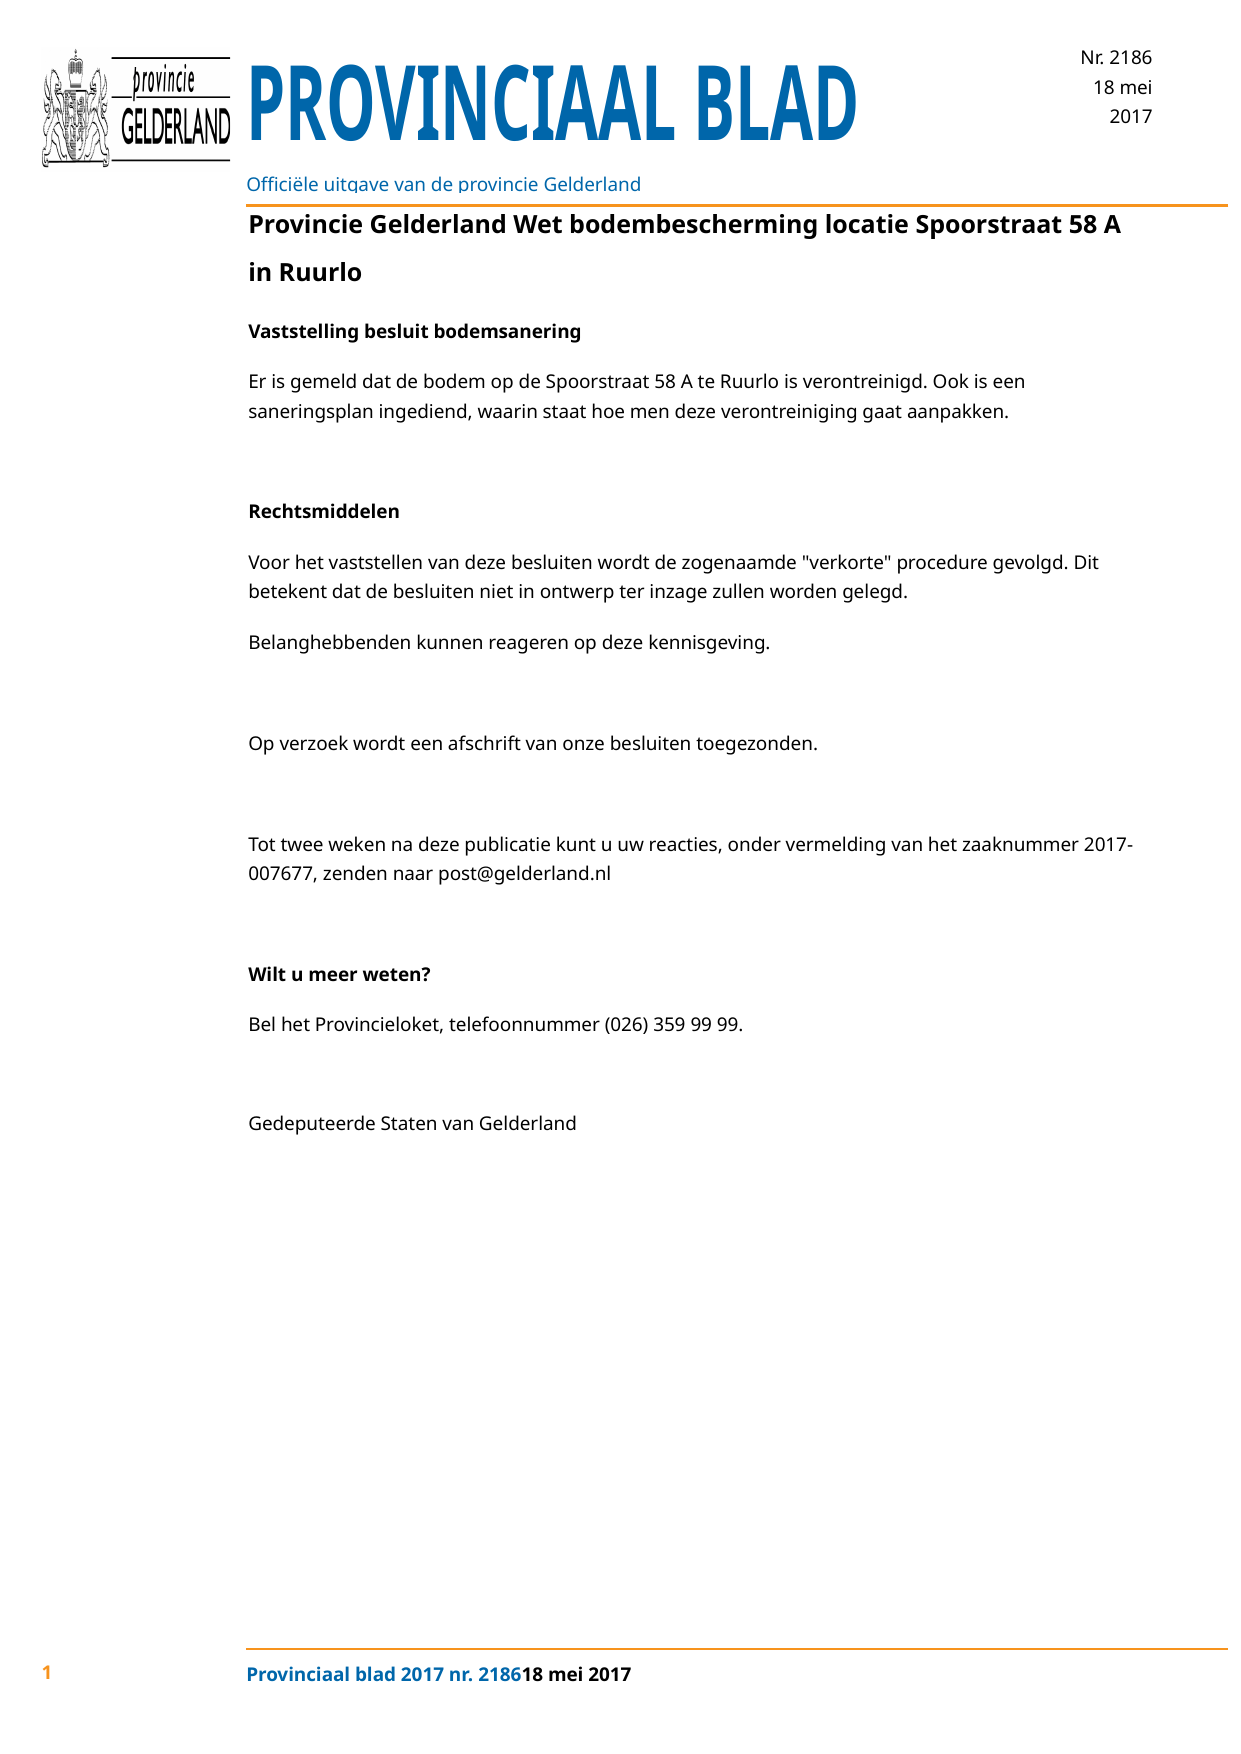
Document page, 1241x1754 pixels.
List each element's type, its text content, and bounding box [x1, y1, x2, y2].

text Er is gemeld dat de bodem op de Spoorstraat 58 A te Ruurlo is verontreinigd. Ook is een saneringsplan ingediend, waarin staat hoe men deze verontreiniging gaat aanpakken. [248, 368, 1152, 424]
text Vaststelling besluit bodemsanering [248, 318, 1152, 344]
picture [41, 47, 231, 172]
text Gedeputeerde Staten van Gelderland [248, 1110, 1152, 1136]
text Provincie Gelderland Wet bodembescherming locatie Spoorstraat 58 A in Ruurlo [248, 207, 1152, 288]
text Wilt u meer weten? [248, 961, 1152, 987]
text Op verzoek wordt een afschrift van onze besluiten toegezonden. [248, 730, 1152, 756]
text Tot twee weken na deze publicatie kunt u uw reacties, onder vermelding van het zaaknummer 2017-007677, zenden naar post@gelderland.nl [248, 831, 1152, 886]
text Rechtsmiddelen [248, 499, 1152, 524]
text Bel het Provincieloket, telefoonnummer (026) 359 99 99. [248, 1012, 1152, 1037]
text Voor het vaststellen van deze besluiten wordt de zogenaamde "verkorte" procedure gevolgd. Dit betekent dat de besluiten niet in ontwerp ter inzage zullen worden gelegd. [248, 549, 1152, 604]
text Belanghebbenden kunnen reageren op deze kennisgeving. [248, 629, 1152, 655]
